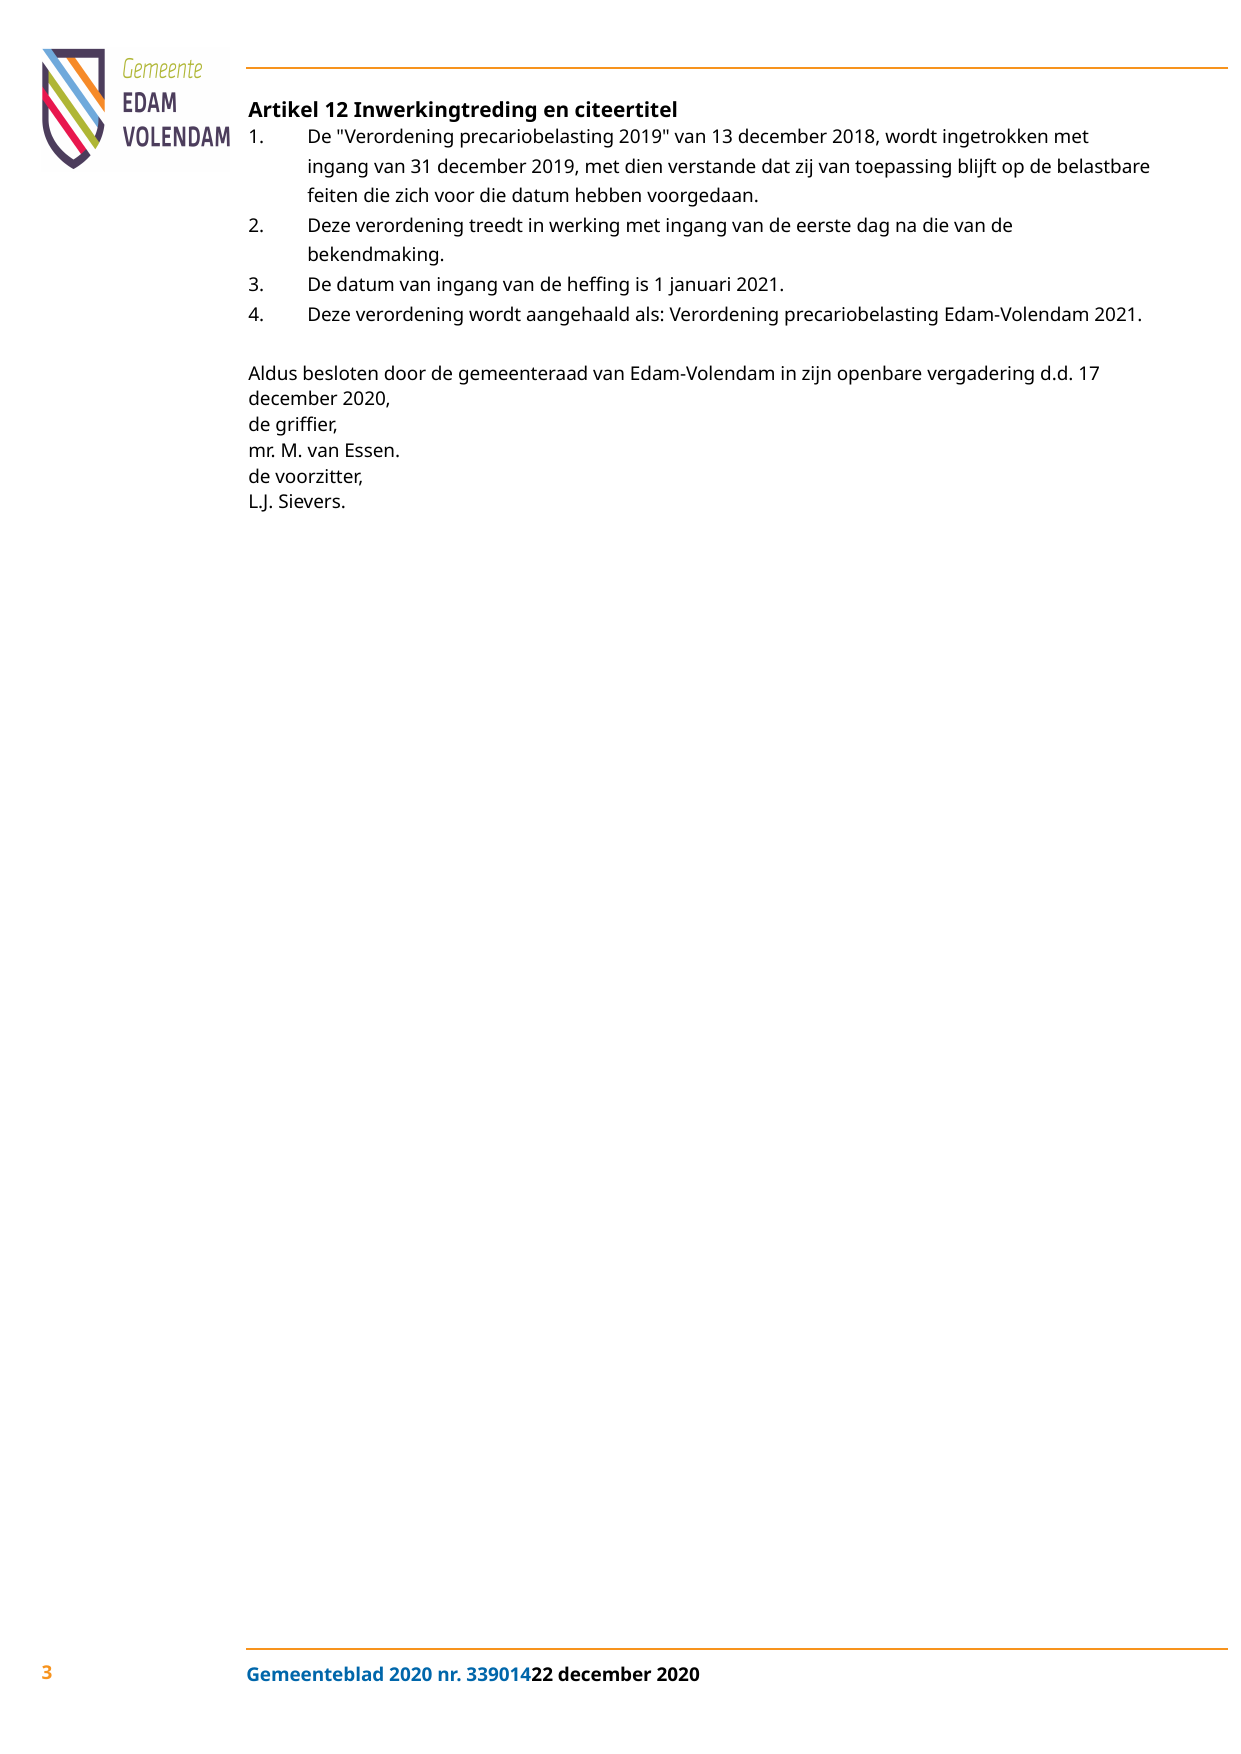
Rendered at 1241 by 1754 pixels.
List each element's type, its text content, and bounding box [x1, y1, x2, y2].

text Artikel 12 Inwerkingtreding en citeertitel [248, 95, 1152, 123]
text mr. M. van Essen. [248, 437, 1152, 463]
text de griffier, [248, 411, 1152, 437]
list De "Verordening precariobelasting 2019" van 13 december 2018, wordt ingetrokken met ingang van 31 december 2019, met dien verstande dat zij van toepassing blijft op de belastbare feiten die zich voor die datum hebben voorgedaan. [248, 123, 1152, 208]
list Deze verordening treedt in werking met ingang van de eerste dag na die van de bekendmaking. [248, 212, 1152, 267]
picture [41, 47, 231, 172]
list Deze verordening wordt aangehaald als: Verordening precariobelasting Edam-Volendam 2021. [248, 301, 1152, 326]
list De datum van ingang van de heffing is 1 januari 2021. [248, 271, 1152, 297]
text Aldus besloten door de gemeenteraad van Edam-Volendam in zijn openbare vergadering d.d. 17 december 2020, [248, 360, 1152, 411]
text L.J. Sievers. [248, 488, 1152, 514]
text de voorzitter, [248, 463, 1152, 488]
